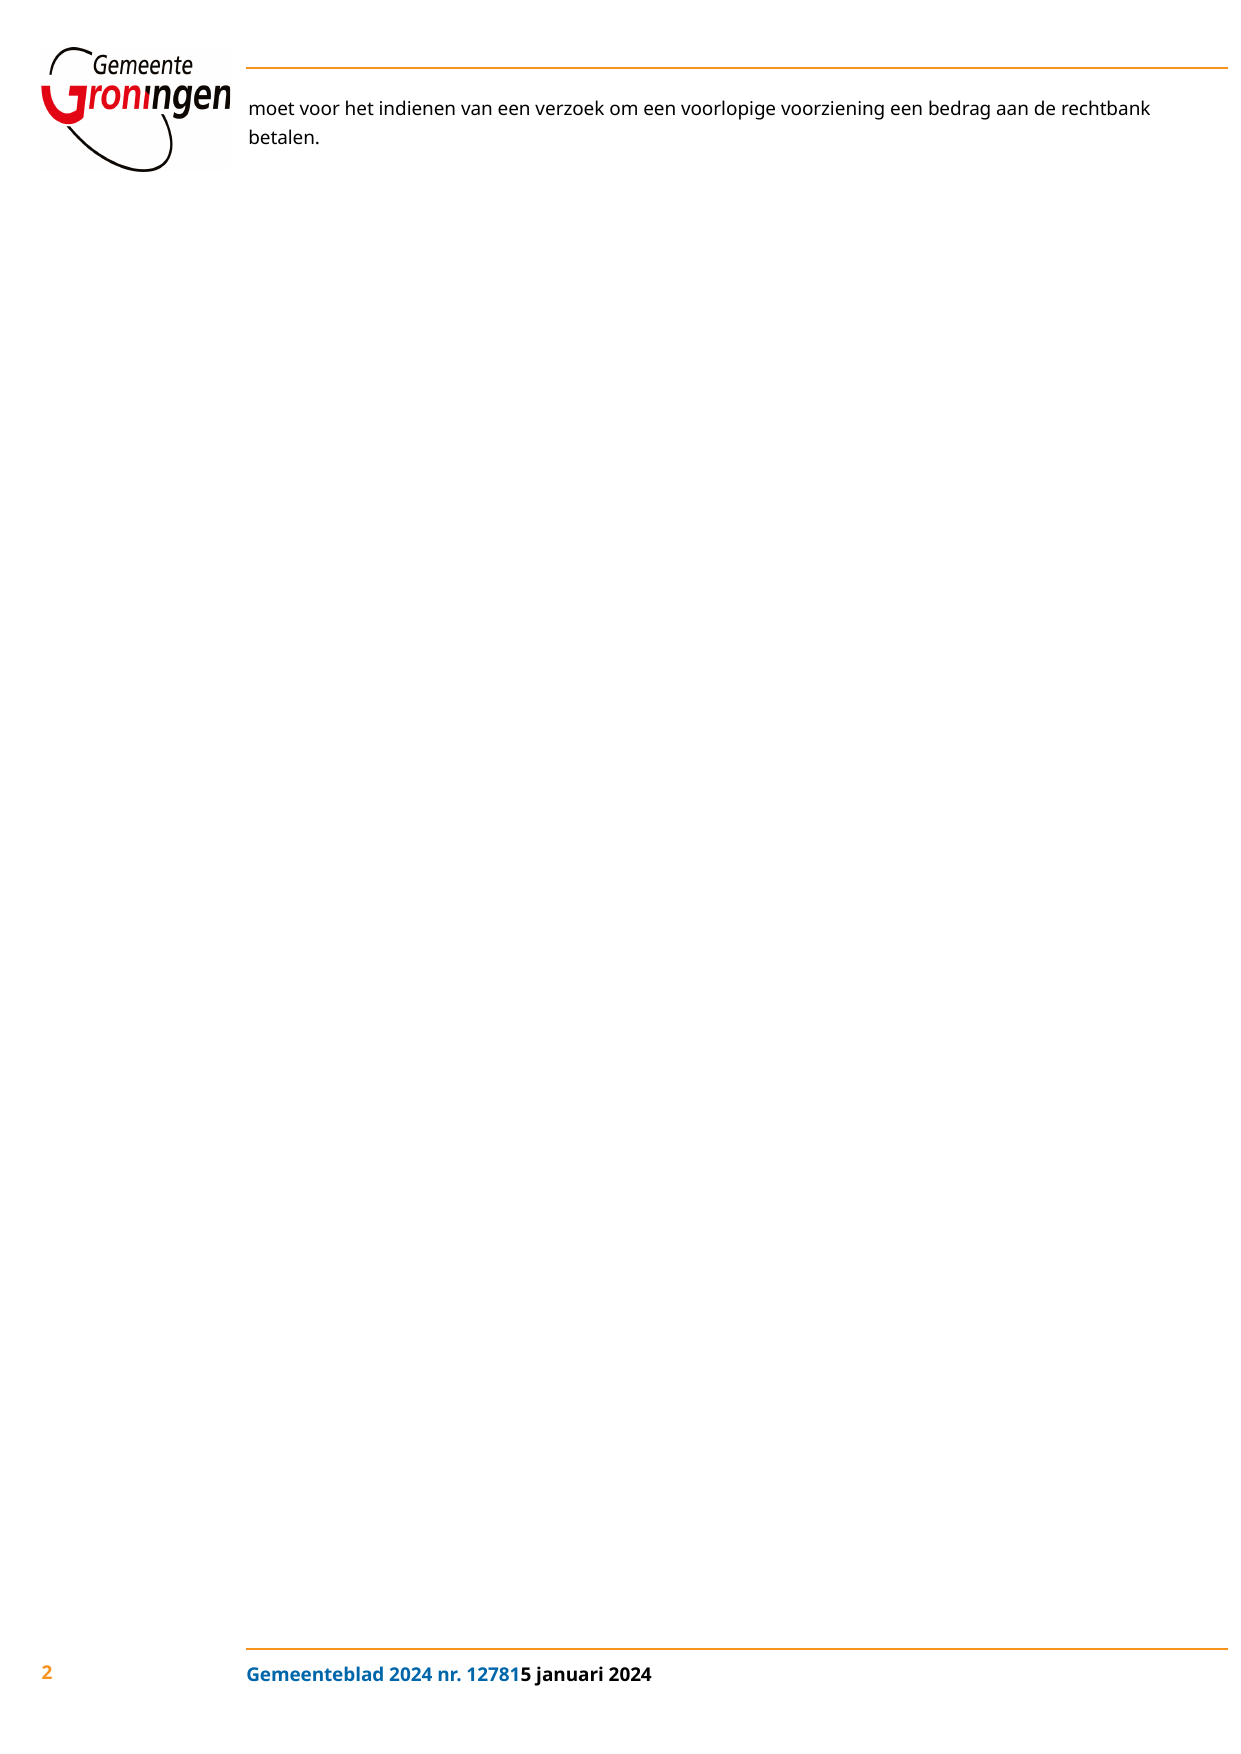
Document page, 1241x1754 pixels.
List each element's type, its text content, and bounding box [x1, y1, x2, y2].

picture [41, 47, 231, 172]
text moet voor het indienen van een verzoek om een voorlopige voorziening een bedrag aan de rechtbank betalen. [248, 95, 1152, 150]
